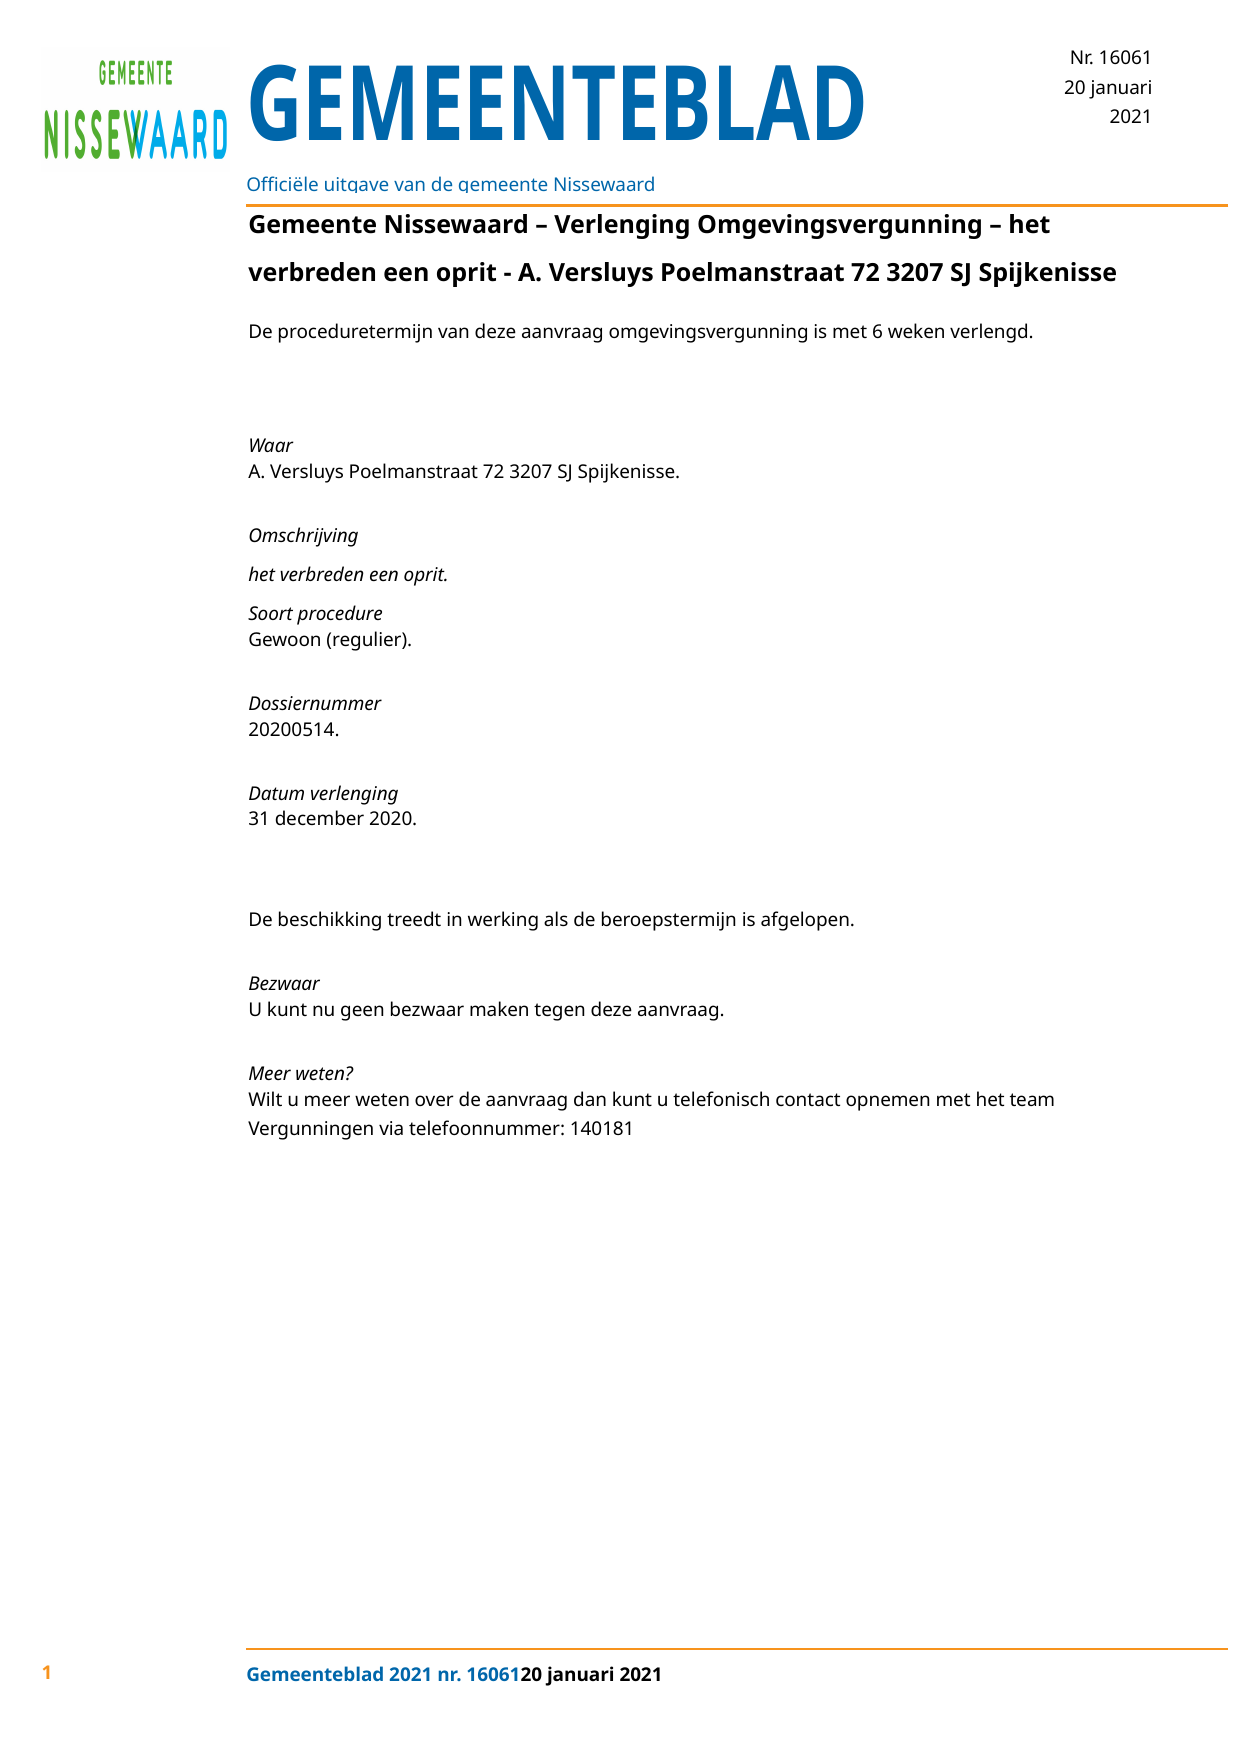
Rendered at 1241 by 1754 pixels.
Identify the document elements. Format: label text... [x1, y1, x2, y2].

text Gewoon (regulier). [248, 626, 1152, 652]
text Waar [248, 432, 1152, 458]
text De beschikking treedt in werking als de beroepstermijn is afgelopen. [248, 906, 1152, 932]
picture [41, 47, 231, 172]
text Meer weten? [248, 1060, 1152, 1086]
text het verbreden een oprit. [248, 561, 1152, 587]
text 20200514. [248, 716, 1152, 742]
text 31 december 2020. [248, 806, 1152, 831]
text Gemeente Nissewaard – Verlenging Omgevingsvergunning – het verbreden een oprit - A. Versluys Poelmanstraat 72 3207 SJ Spijkenisse [248, 207, 1152, 288]
text Datum verlenging [248, 780, 1152, 806]
text De proceduretermijn van deze aanvraag omgevingsvergunning is met 6 weken verlengd. [248, 318, 1152, 344]
text Soort procedure [248, 601, 1152, 626]
text Dossiernummer [248, 690, 1152, 716]
text Wilt u meer weten over de aanvraag dan kunt u telefonisch contact opnemen met het team Vergunningen via telefoonnummer: 140181 [248, 1086, 1152, 1141]
text A. Versluys Poelmanstraat 72 3207 SJ Spijkenisse. [248, 458, 1152, 484]
text Bezwaar [248, 970, 1152, 996]
text Omschrijving [248, 522, 1152, 548]
text U kunt nu geen bezwaar maken tegen deze aanvraag. [248, 996, 1152, 1022]
